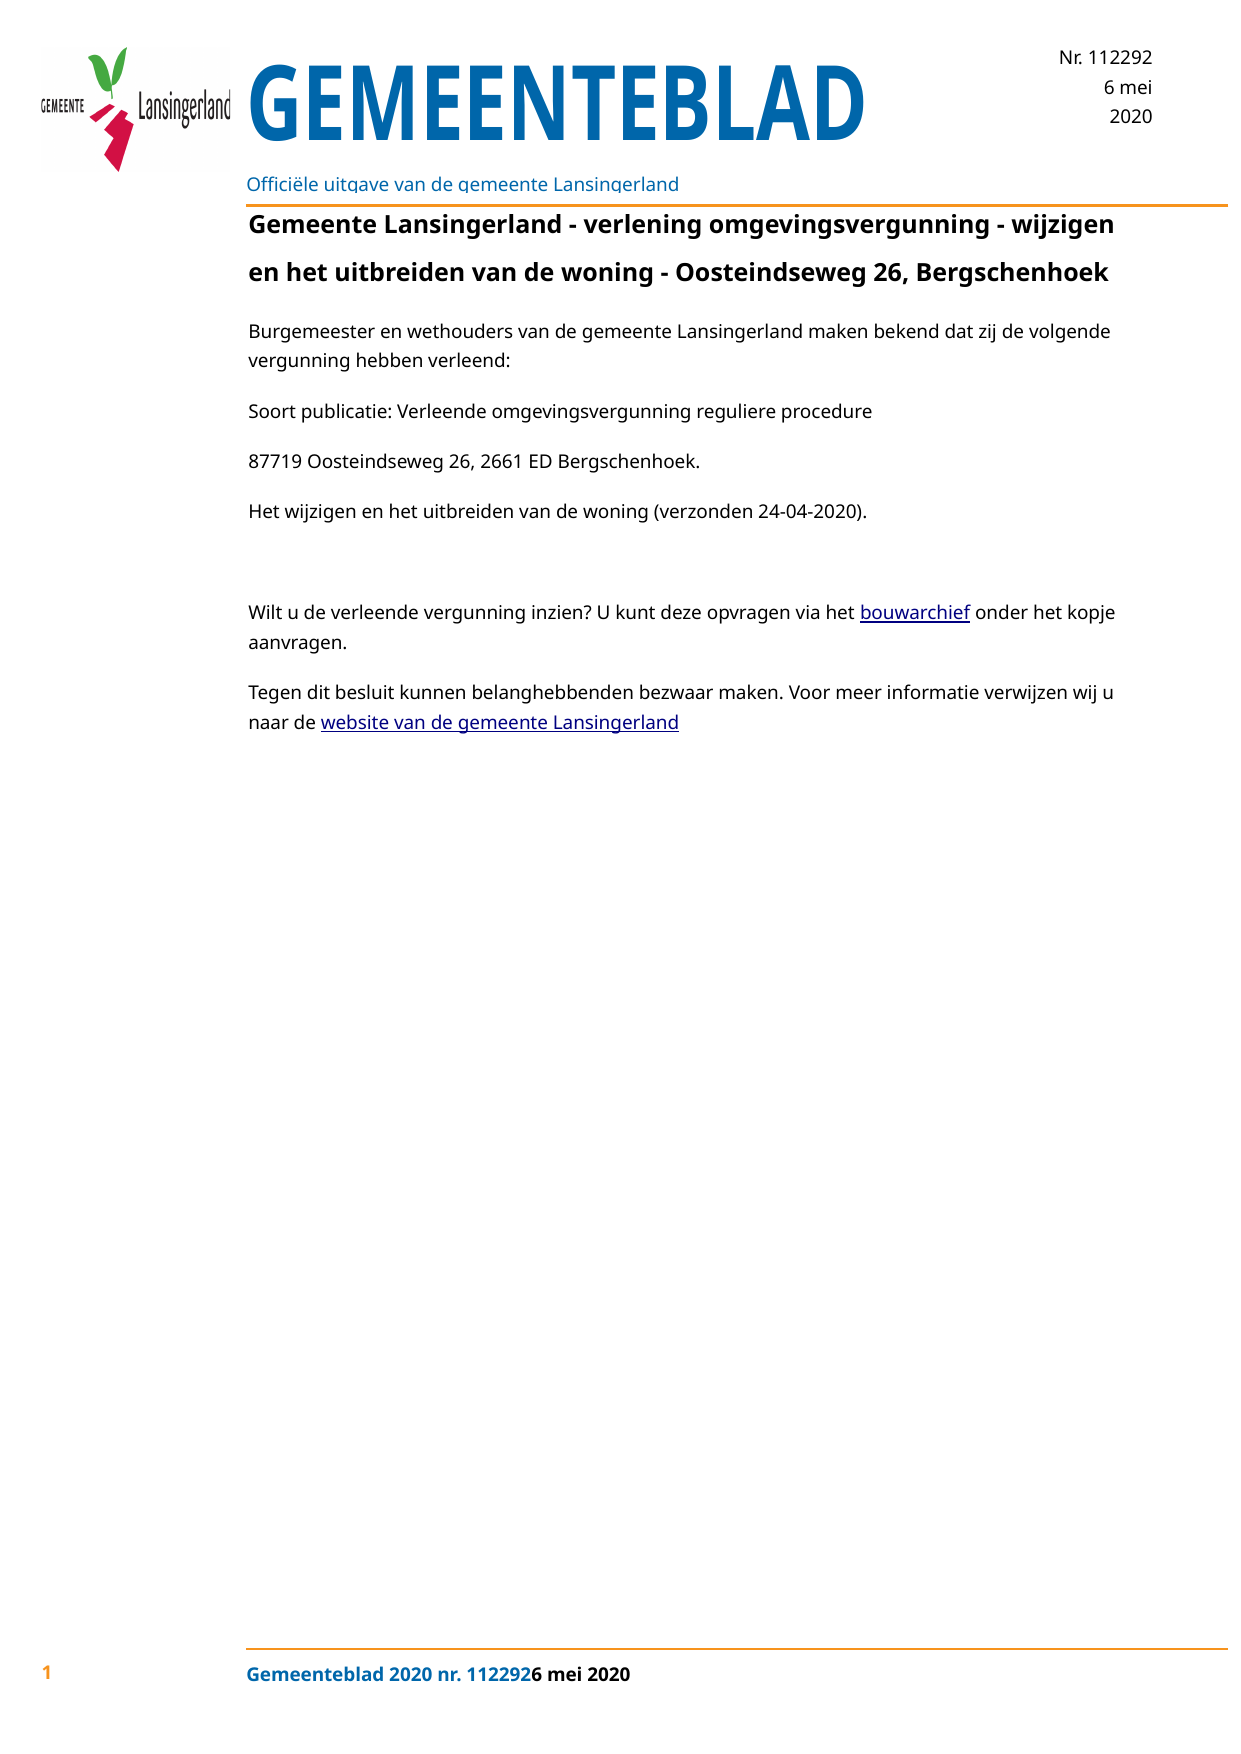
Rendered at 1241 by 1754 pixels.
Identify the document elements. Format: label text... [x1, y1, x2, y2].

text Het wijzigen en het uitbreiden van de woning (verzonden 24-04-2020). [248, 499, 1152, 524]
text Tegen dit besluit kunnen belanghebbenden bezwaar maken. Voor meer informatie verwijzen wij u naar de website van de gemeente Lansingerland [248, 679, 1152, 735]
text Burgemeester en wethouders van de gemeente Lansingerland maken bekend dat zij de volgende vergunning hebben verleend: [248, 318, 1152, 373]
text Soort publicatie: Verleende omgevingsvergunning reguliere procedure [248, 398, 1152, 424]
text 87719 Oosteindseweg 26, 2661 ED Bergschenhoek. [248, 448, 1152, 474]
text Wilt u de verleende vergunning inzien? U kunt deze opvragen via het bouwarchief onder het kopje aanvragen. [248, 599, 1152, 655]
picture [41, 47, 231, 172]
text Gemeente Lansingerland - verlening omgevingsvergunning - wijzigen en het uitbreiden van de woning - Oosteindseweg 26, Bergschenhoek [248, 207, 1152, 288]
